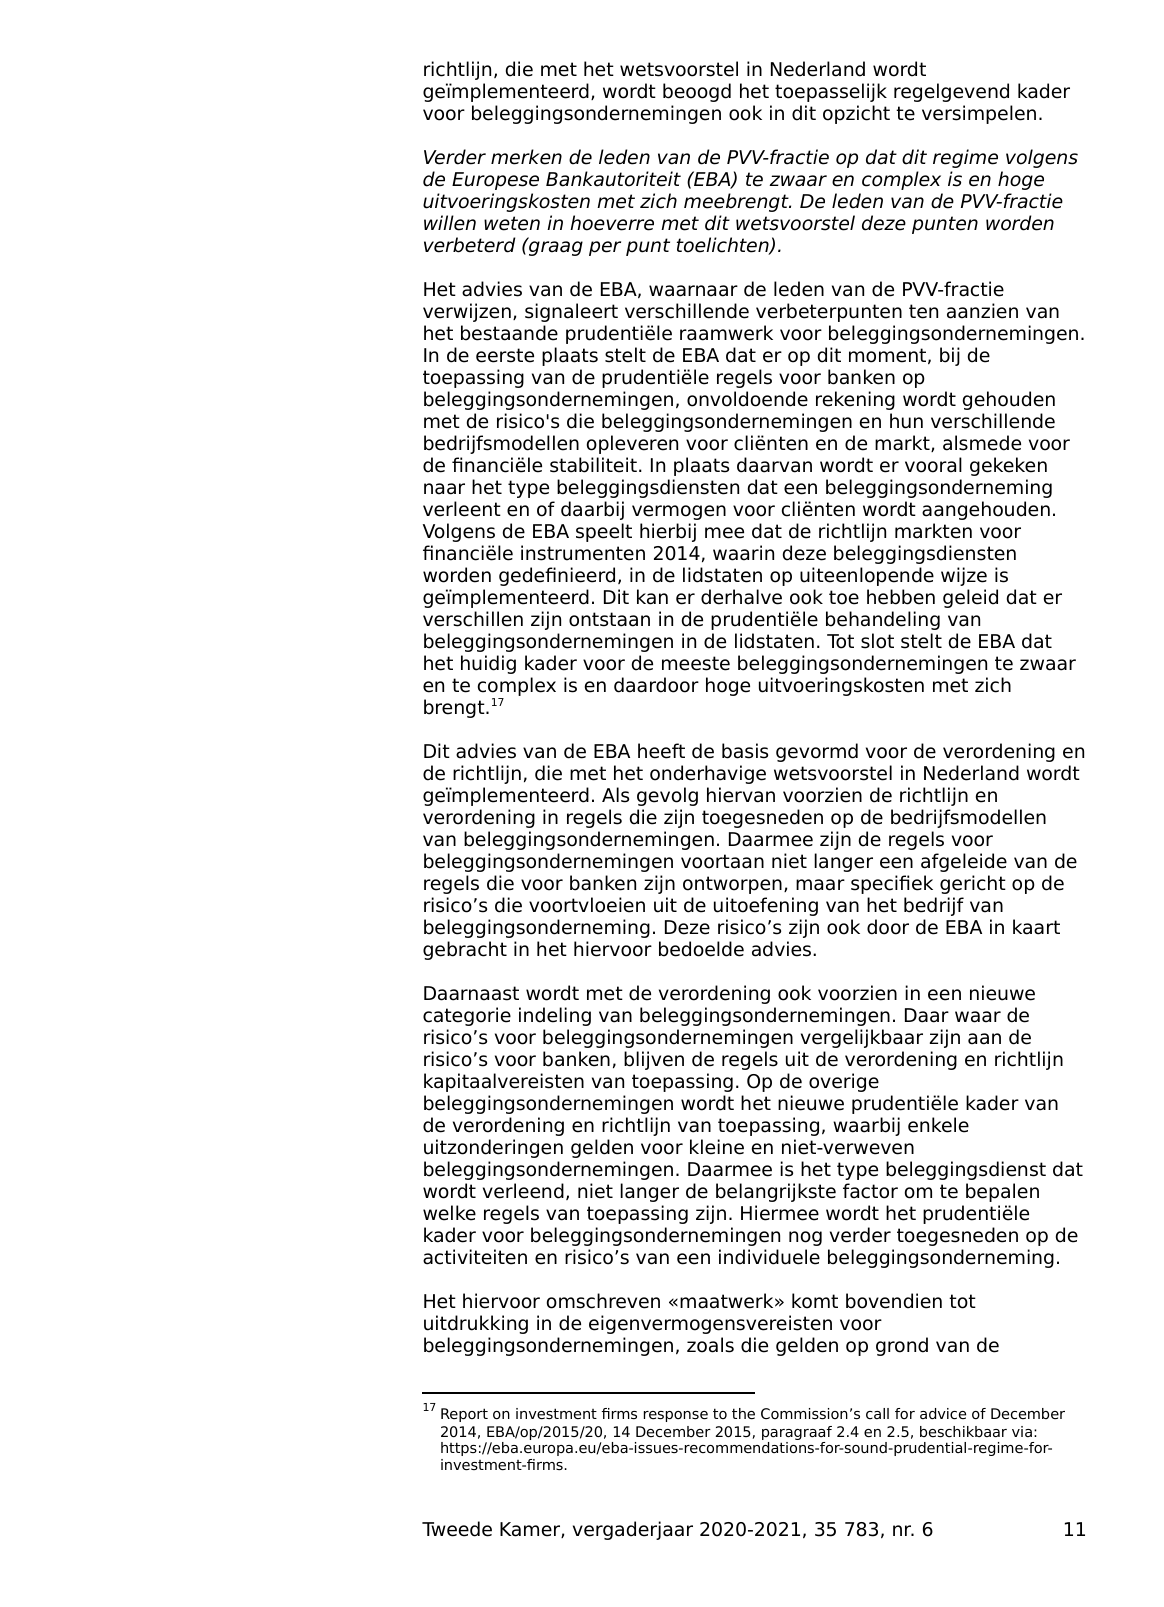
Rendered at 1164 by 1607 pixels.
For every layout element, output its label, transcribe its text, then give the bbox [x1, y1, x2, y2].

text Dit advies van de EBA heeft de basis gevormd voor de verordening en de richtlijn, die met het onderhavige wetsvoorstel in Nederland wordt geïmplementeerd. Als gevolg hiervan voorzien de richtlijn en verordening in regels die zijn toegesneden op de bedrijfsmodellen van beleggingsondernemingen. Daarmee zijn de regels voor beleggingsondernemingen voortaan niet langer een afgeleide van de regels die voor banken zijn ontworpen, maar specifiek gericht op de risico’s die voortvloeien uit de uitoefening van het bedrijf van beleggingsonderneming. Deze risico’s zijn ook door de EBA in kaart gebracht in het hiervoor bedoelde advies. [422, 741, 1087, 961]
text Daarnaast wordt met de verordening ook voorzien in een nieuwe categorie indeling van beleggingsondernemingen. Daar waar de risico’s voor beleggingsondernemingen vergelijkbaar zijn aan de risico’s voor banken, blijven de regels uit de verordening en richtlijn kapitaalvereisten van toepassing. Op de overige beleggingsondernemingen wordt het nieuwe prudentiële kader van de verordening en richtlijn van toepassing, waarbij enkele uitzonderingen gelden voor kleine en niet-verweven beleggingsondernemingen. Daarmee is het type beleggingsdienst dat wordt verleend, niet langer de belangrijkste factor om te bepalen welke regels van toepassing zijn. Hiermee wordt het prudentiële kader voor beleggingsondernemingen nog verder toegesneden op de activiteiten en risico’s van een individuele beleggingsonderneming. [422, 983, 1087, 1269]
text Het advies van de EBA, waarnaar de leden van de PVV-fractie verwijzen, signaleert verschillende verbeterpunten ten aanzien van het bestaande prudentiële raamwerk voor beleggingsondernemingen. In de eerste plaats stelt de EBA dat er op dit moment, bij de toepassing van de prudentiële regels voor banken op beleggingsondernemingen, onvoldoende rekening wordt gehouden met de risico's die beleggingsondernemingen en hun verschillende bedrijfsmodellen opleveren voor cliënten en de markt, alsmede voor de financiële stabiliteit. In plaats daarvan wordt er vooral gekeken naar het type beleggingsdiensten dat een beleggingsonderneming verleent en of daarbij vermogen voor cliënten wordt aangehouden. Volgens de EBA speelt hierbij mee dat de richtlijn markten voor financiële instrumenten 2014, waarin deze beleggingsdiensten worden gedefinieerd, in de lidstaten op uiteenlopende wijze is geïmplementeerd. Dit kan er derhalve ook toe hebben geleid dat er verschillen zijn ontstaan in de prudentiële behandeling van beleggingsondernemingen in de lidstaten. Tot slot stelt de EBA dat het huidig kader voor de meeste beleggingsondernemingen te zwaar en te complex is en daardoor hoge uitvoeringskosten met zich brengt. [422, 279, 1087, 719]
text richtlijn, die met het wetsvoorstel in Nederland wordt geïmplementeerd, wordt beoogd het toepasselijk regelgevend kader voor beleggingsondernemingen ook in dit opzicht te versimpelen. [422, 59, 1087, 125]
text Verder merken de leden van de PVV-fractie op dat dit regime volgens de Europese Bankautoriteit (EBA) te zwaar en complex is en hoge uitvoeringskosten met zich meebrengt. De leden van de PVV-fractie willen weten in hoeverre met dit wetsvoorstel deze punten worden verbeterd (graag per punt toelichten). [422, 147, 1087, 257]
text Report on investment firms response to the Commission’s call for advice of December 2014, EBA/op/2015/20, 14 December 2015, paragraaf 2.4 en 2.5, beschikbaar via: https://eba.europa.eu/eba-issues-recommendations-for-sound-prudential-regime-for-investment-firms. [422, 1402, 1087, 1474]
text Het hiervoor omschreven «maatwerk» komt bovendien tot uitdrukking in de eigenvermogensvereisten voor beleggingsondernemingen, zoals die gelden op grond van de [422, 1291, 1087, 1357]
